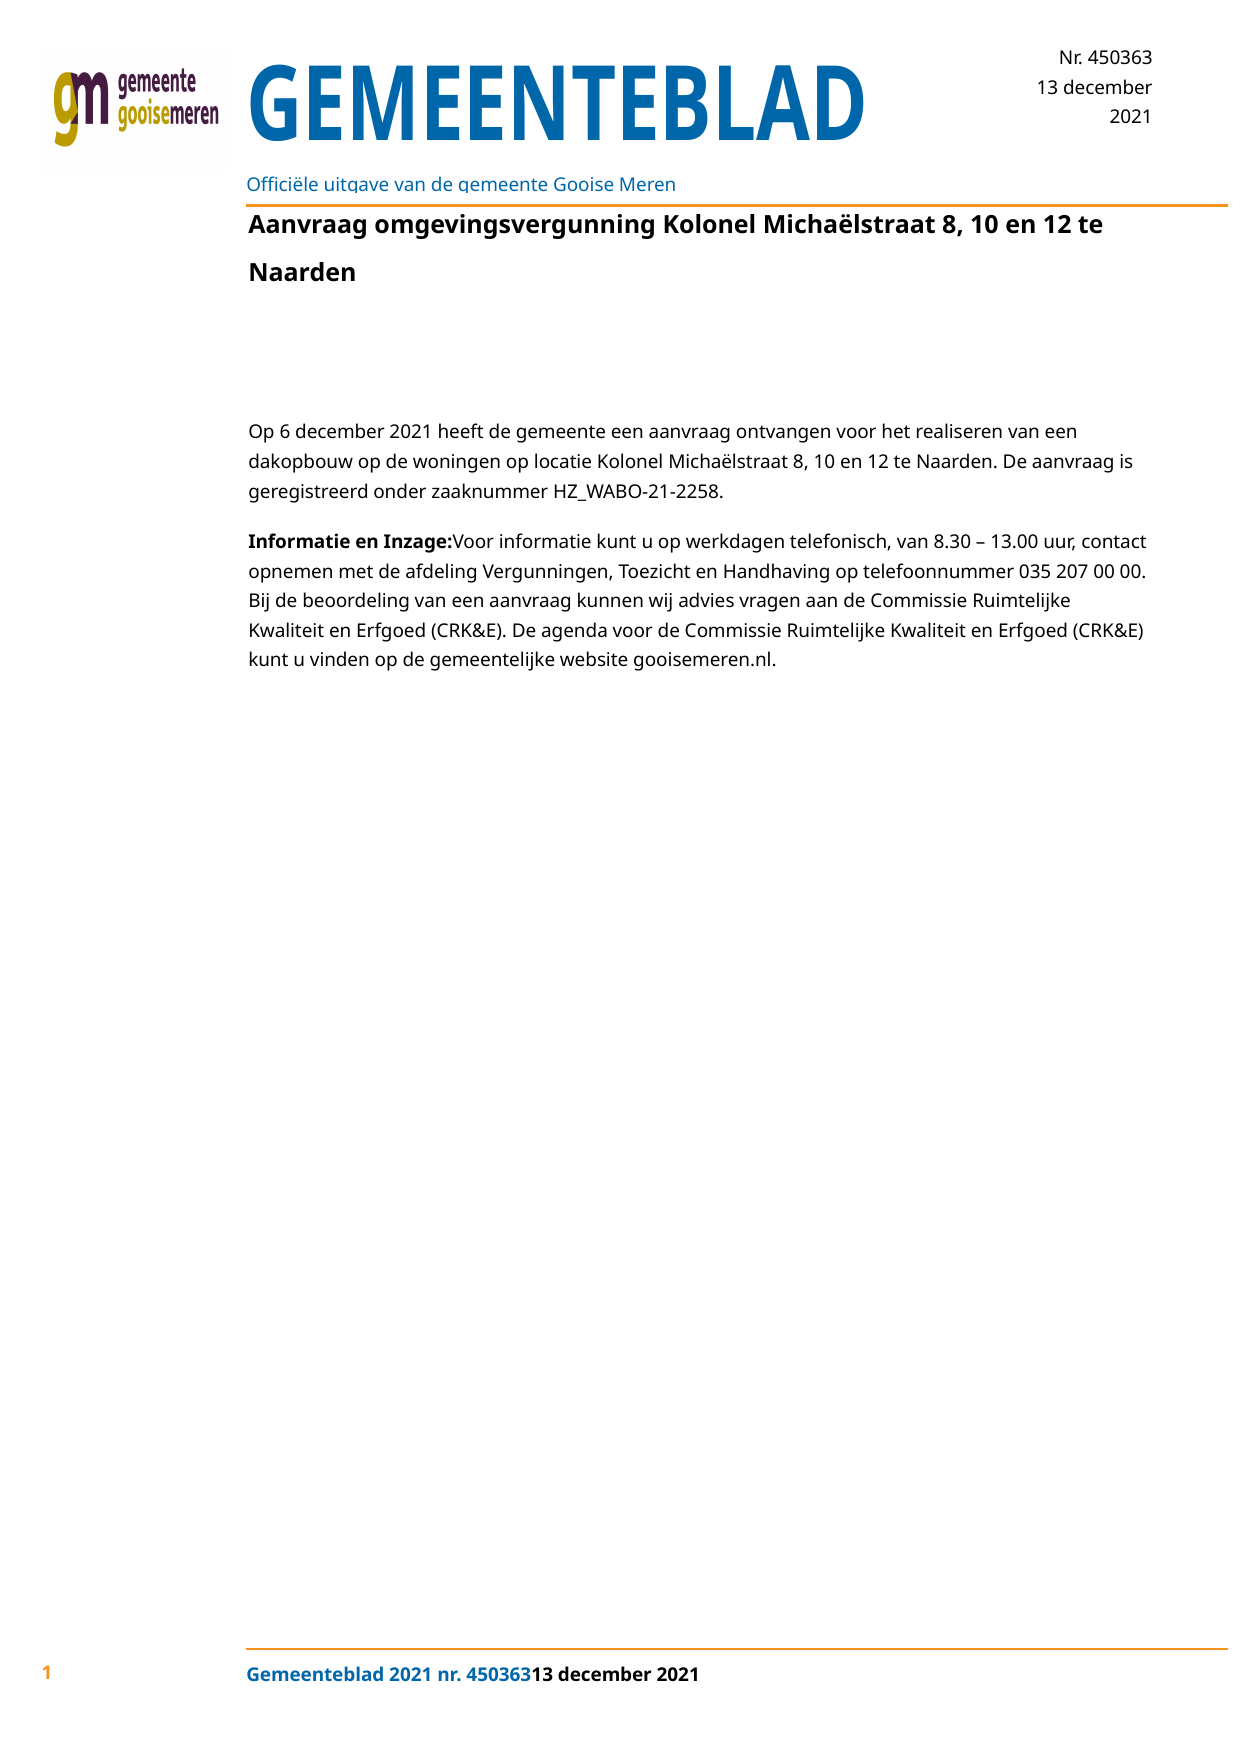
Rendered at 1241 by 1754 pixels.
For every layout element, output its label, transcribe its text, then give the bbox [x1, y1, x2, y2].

text Informatie en Inzage:Voor informatie kunt u op werkdagen telefonisch, van 8.30 – 13.00 uur, contact opnemen met de afdeling Vergunningen, Toezicht en Handhaving op telefoonnummer 035 207 00 00. Bij de beoordeling van een aanvraag kunnen wij advies vragen aan de Commissie Ruimtelijke Kwaliteit en Erfgoed (CRK&E). De agenda voor de Commissie Ruimtelijke Kwaliteit en Erfgoed (CRK&E) kunt u vinden op de gemeentelijke website gooisemeren.nl. [248, 528, 1152, 672]
text Op 6 december 2021 heeft de gemeente een aanvraag ontvangen voor het realiseren van een dakopbouw op de woningen op locatie Kolonel Michaëlstraat 8, 10 en 12 te Naarden. De aanvraag is geregistreerd onder zaaknummer HZ_WABO-21-2258. [248, 419, 1152, 504]
text Aanvraag omgevingsvergunning Kolonel Michaëlstraat 8, 10 en 12 te Naarden [248, 207, 1152, 288]
picture [41, 47, 231, 172]
